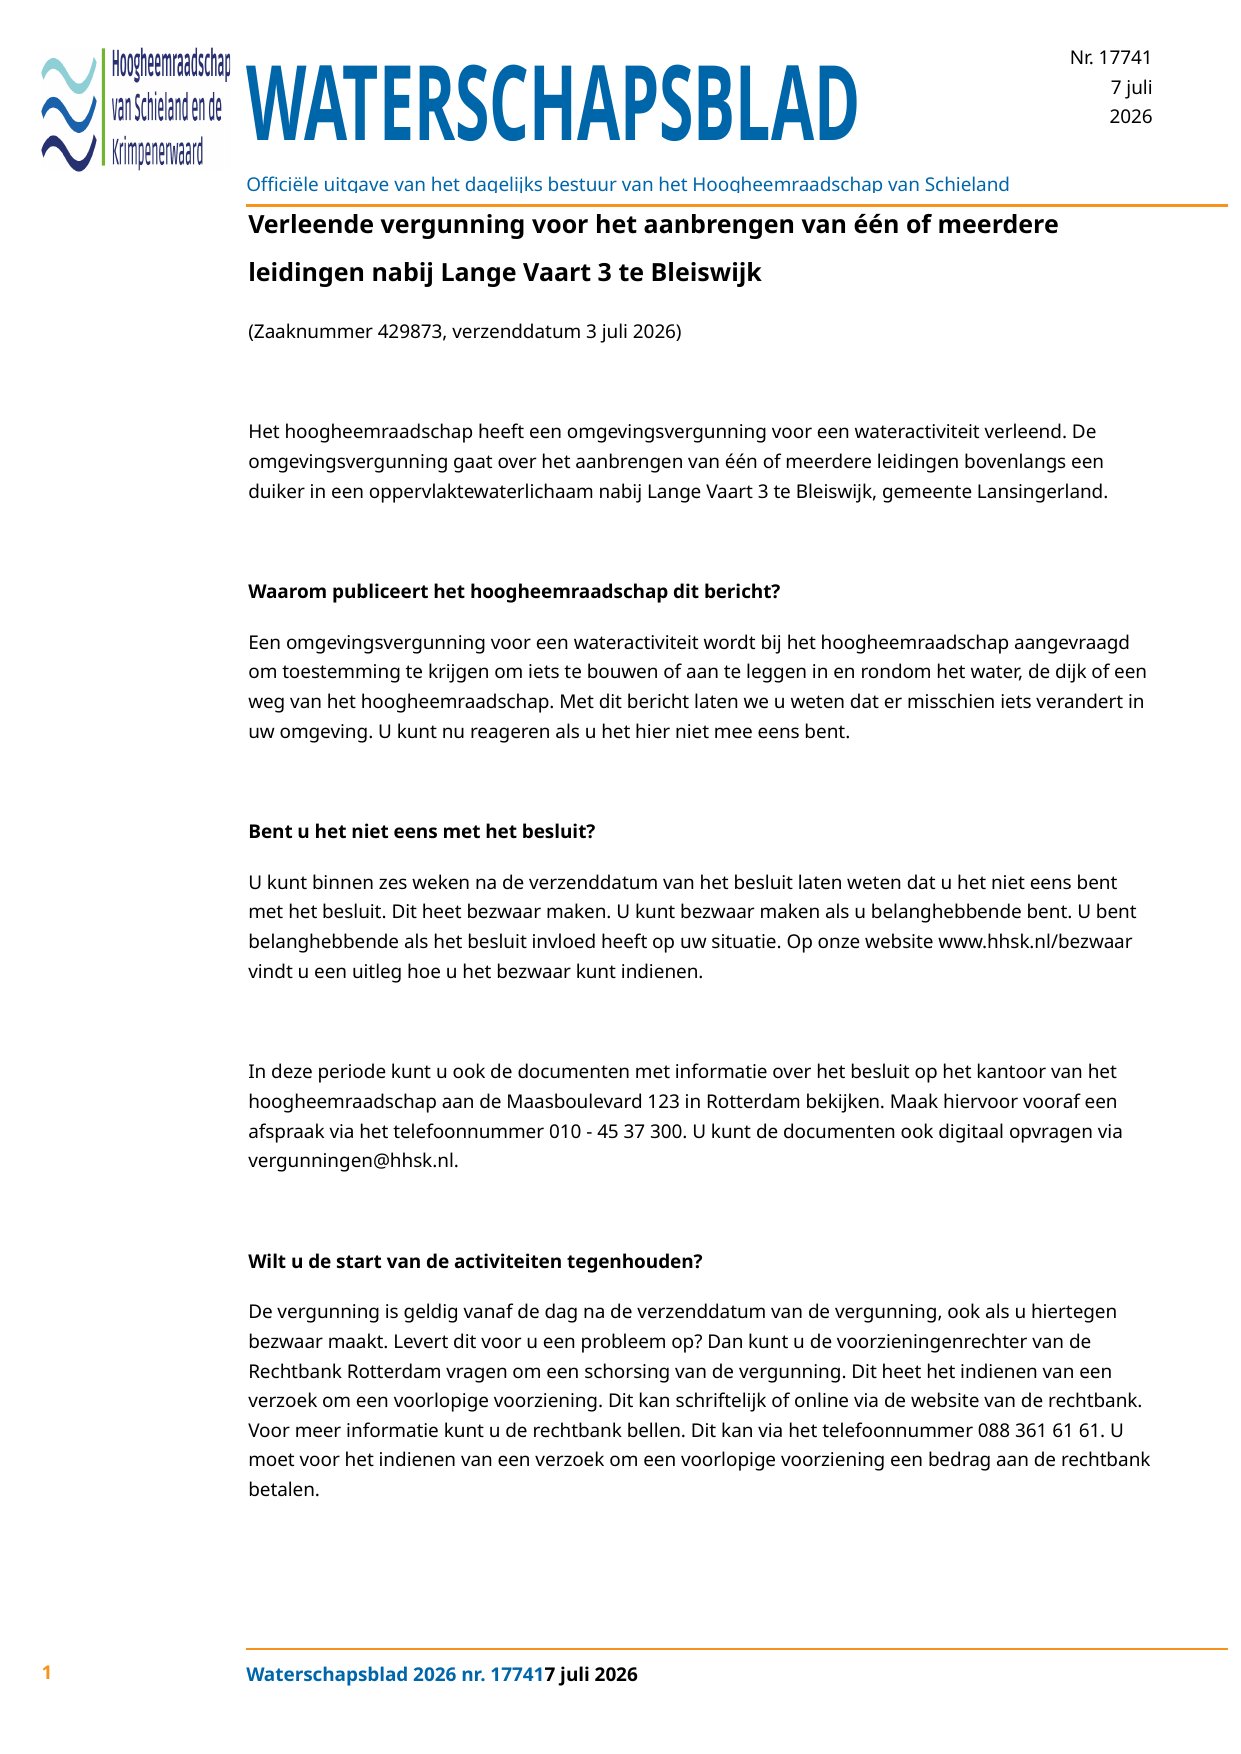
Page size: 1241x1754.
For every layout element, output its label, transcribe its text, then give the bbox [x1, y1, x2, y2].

text In deze periode kunt u ook de documenten met informatie over het besluit op het kantoor van het hoogheemraadschap aan de Maasboulevard 123 in Rotterdam bekijken. Maak hiervoor vooraf een afspraak via het telefoonnummer 010 - 45 37 300. U kunt de documenten ook digitaal opvragen via vergunningen@hhsk.nl. [248, 1059, 1152, 1173]
text Bent u het niet eens met het besluit? [248, 819, 1152, 844]
text Waarom publiceert het hoogheemraadschap dit bericht? [248, 579, 1152, 604]
text Verleende vergunning voor het aanbrengen van één of meerdere leidingen nabij Lange Vaart 3 te Bleiswijk [248, 207, 1152, 288]
text Het hoogheemraadschap heeft een omgevingsvergunning voor een wateractiviteit verleend. De omgevingsvergunning gaat over het aanbrengen van één of meerdere leidingen bovenlangs een duiker in een oppervlaktewaterlichaam nabij Lange Vaart 3 te Bleiswijk, gemeente Lansingerland. [248, 419, 1152, 504]
text De vergunning is geldig vanaf de dag na de verzenddatum van de vergunning, ook als u hiertegen bezwaar maakt. Levert dit voor u een probleem op? Dan kunt u de voorzieningenrechter van de Rechtbank Rotterdam vragen om een schorsing van de vergunning. Dit heet het indienen van een verzoek om een voorlopige voorziening. Dit kan schriftelijk of online via de website van de rechtbank. Voor meer informatie kunt u de rechtbank bellen. Dit kan via het telefoonnummer 088 361 61 61. U moet voor het indienen van een verzoek om een voorlopige voorziening een bedrag aan de rechtbank betalen. [248, 1299, 1152, 1502]
picture [41, 47, 231, 172]
text Wilt u de start van de activiteiten tegenhouden? [248, 1248, 1152, 1274]
text Een omgevingsvergunning voor een wateractiviteit wordt bij het hoogheemraadschap aangevraagd om toestemming te krijgen om iets te bouwen of aan te leggen in en rondom het water, de dijk of een weg van het hoogheemraadschap. Met dit bericht laten we u weten dat er misschien iets verandert in uw omgeving. U kunt nu reageren als u het hier niet mee eens bent. [248, 629, 1152, 744]
text U kunt binnen zes weken na de verzenddatum van het besluit laten weten dat u het niet eens bent met het besluit. Dit heet bezwaar maken. U kunt bezwaar maken als u belanghebbende bent. U bent belanghebbende als het besluit invloed heeft op uw situatie. Op onze website www.hhsk.nl/bezwaar vindt u een uitleg hoe u het bezwaar kunt indienen. [248, 869, 1152, 984]
text (Zaaknummer 429873, verzenddatum 3 juli 2026) [248, 318, 1152, 344]
